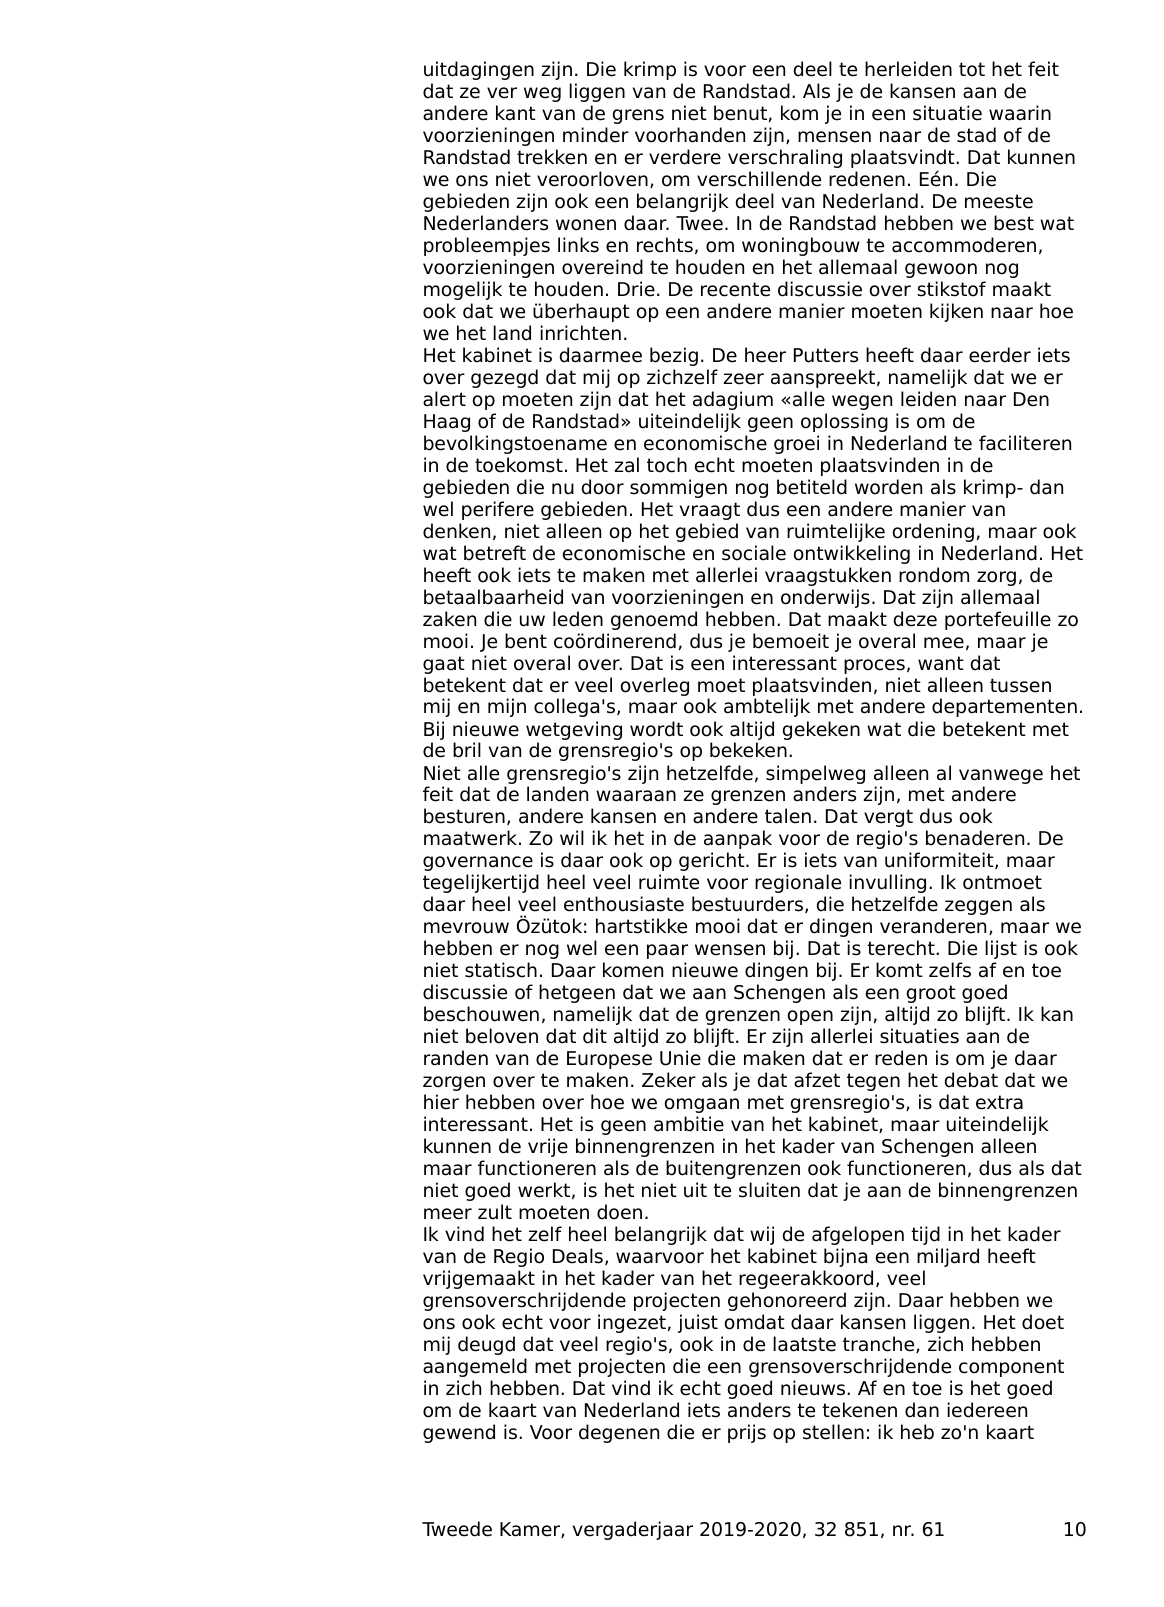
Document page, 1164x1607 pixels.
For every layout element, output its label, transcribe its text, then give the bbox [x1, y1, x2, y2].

text Niet alle grensregio's zijn hetzelfde, simpelweg alleen al vanwege het feit dat de landen waaraan ze grenzen anders zijn, met andere besturen, andere kansen en andere talen. Dat vergt dus ook maatwerk. Zo wil ik het in de aanpak voor de regio's benaderen. De governance is daar ook op gericht. Er is iets van uniformiteit, maar tegelijkertijd heel veel ruimte voor regionale invulling. Ik ontmoet daar heel veel enthousiaste bestuurders, die hetzelfde zeggen als mevrouw Özütok: hartstikke mooi dat er dingen veranderen, maar we hebben er nog wel een paar wensen bij. Dat is terecht. Die lijst is ook niet statisch. Daar komen nieuwe dingen bij. Er komt zelfs af en toe discussie of hetgeen dat we aan Schengen als een groot goed beschouwen, namelijk dat de grenzen open zijn, altijd zo blijft. Ik kan niet beloven dat dit altijd zo blijft. Er zijn allerlei situaties aan de randen van de Europese Unie die maken dat er reden is om je daar zorgen over te maken. Zeker als je dat afzet tegen het debat dat we hier hebben over hoe we omgaan met grensregio's, is dat extra interessant. Het is geen ambitie van het kabinet, maar uiteindelijk kunnen de vrije binnengrenzen in het kader van Schengen alleen maar functioneren als de buitengrenzen ook functioneren, dus als dat niet goed werkt, is het niet uit te sluiten dat je aan de binnengrenzen meer zult moeten doen. [422, 762, 1087, 1224]
text Het kabinet is daarmee bezig. De heer Putters heeft daar eerder iets over gezegd dat mij op zichzelf zeer aanspreekt, namelijk dat we er alert op moeten zijn dat het adagium «alle wegen leiden naar Den Haag of de Randstad» uiteindelijk geen oplossing is om de bevolkingstoename en economische groei in Nederland te faciliteren in de toekomst. Het zal toch echt moeten plaatsvinden in de gebieden die nu door sommigen nog betiteld worden als krimp- dan wel perifere gebieden. Het vraagt dus een andere manier van denken, niet alleen op het gebied van ruimtelijke ordening, maar ook wat betreft de economische en sociale ontwikkeling in Nederland. Het heeft ook iets te maken met allerlei vraagstukken rondom zorg, de betaalbaarheid van voorzieningen en onderwijs. Dat zijn allemaal zaken die uw leden genoemd hebben. Dat maakt deze portefeuille zo mooi. Je bent coördinerend, dus je bemoeit je overal mee, maar je gaat niet overal over. Dat is een interessant proces, want dat betekent dat er veel overleg moet plaatsvinden, niet alleen tussen mij en mijn collega's, maar ook ambtelijk met andere departementen. Bij nieuwe wetgeving wordt ook altijd gekeken wat die betekent met de bril van de grensregio's op bekeken. [422, 345, 1087, 762]
text uitdagingen zijn. Die krimp is voor een deel te herleiden tot het feit dat ze ver weg liggen van de Randstad. Als je de kansen aan de andere kant van de grens niet benut, kom je in een situatie waarin voorzieningen minder voorhanden zijn, mensen naar de stad of de Randstad trekken en er verdere verschraling plaatsvindt. Dat kunnen we ons niet veroorloven, om verschillende redenen. Eén. Die gebieden zijn ook een belangrijk deel van Nederland. De meeste Nederlanders wonen daar. Twee. In de Randstad hebben we best wat probleempjes links en rechts, om woningbouw te accommoderen, voorzieningen overeind te houden en het allemaal gewoon nog mogelijk te houden. Drie. De recente discussie over stikstof maakt ook dat we überhaupt op een andere manier moeten kijken naar hoe we het land inrichten. [422, 59, 1087, 345]
text Ik vind het zelf heel belangrijk dat wij de afgelopen tijd in het kader van de Regio Deals, waarvoor het kabinet bijna een miljard heeft vrijgemaakt in het kader van het regeerakkoord, veel grensoverschrijdende projecten gehonoreerd zijn. Daar hebben we ons ook echt voor ingezet, juist omdat daar kansen liggen. Het doet mij deugd dat veel regio's, ook in de laatste tranche, zich hebben aangemeld met projecten die een grensoverschrijdende component in zich hebben. Dat vind ik echt goed nieuws. Af en toe is het goed om de kaart van Nederland iets anders te tekenen dan iedereen gewend is. Voor degenen die er prijs op stellen: ik heb zo'n kaart [422, 1224, 1087, 1444]
